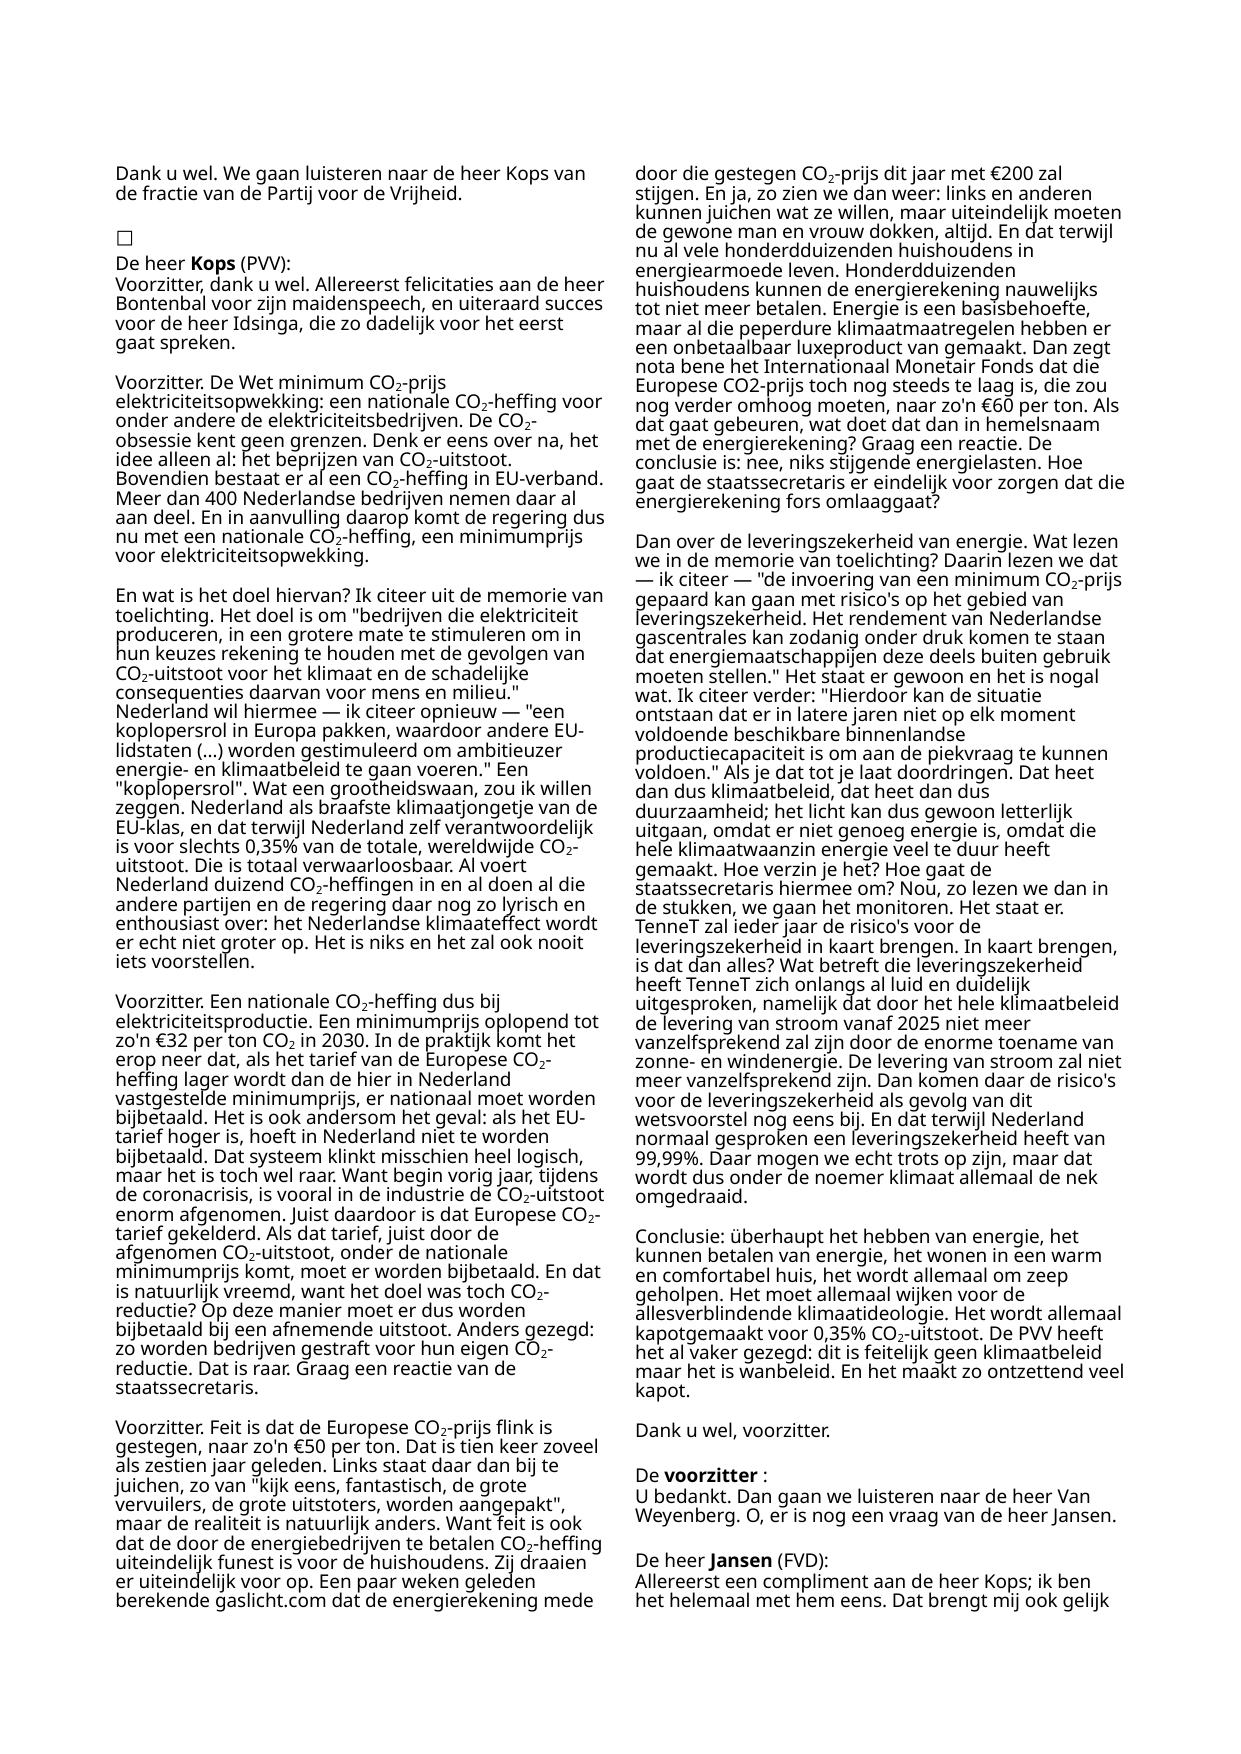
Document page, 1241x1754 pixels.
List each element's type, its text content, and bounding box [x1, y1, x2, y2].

text De voorzitter : [635, 1462, 1125, 1488]
text U bedankt. Dan gaan we luisteren naar de heer Van Weyenberg. O, er is nog een vraag van de heer Jansen. [635, 1488, 1125, 1527]
text Dan over de leveringszekerheid van energie. Wat lezen we in de memorie van toelichting? Daarin lezen we dat — ik citeer — "de invoering van een minimum CO2-prijs gepaard kan gaan met risico's op het gebied van leveringszekerheid. Het rendement van Nederlandse gascentrales kan zodanig onder druk komen te staan dat energiemaatschappijen deze deels buiten gebruik moeten stellen." Het staat er gewoon en het is nogal wat. Ik citeer verder: "Hierdoor kan de situatie ontstaan dat er in latere jaren niet op elk moment voldoende beschikbare binnenlandse productiecapaciteit is om aan de piekvraag te kunnen voldoen." Als je dat tot je laat doordringen. Dat heet dan dus klimaatbeleid, dat heet dan dus duurzaamheid; het licht kan dus gewoon letterlijk uitgaan, omdat er niet genoeg energie is, omdat die hele klimaatwaanzin energie veel te duur heeft gemaakt. Hoe verzin je het? Hoe gaat de staatssecretaris hiermee om? Nou, zo lezen we dan in de stukken, we gaan het monitoren. Het staat er. TenneT zal ieder jaar de risico's voor de leveringszekerheid in kaart brengen. In kaart brengen, is dat dan alles? Wat betreft die leveringszekerheid heeft TenneT zich onlangs al luid en duidelijk uitgesproken, namelijk dat door het hele klimaatbeleid de levering van stroom vanaf 2025 niet meer vanzelfsprekend zal zijn door de enorme toename van zonne- en windenergie. De levering van stroom zal niet meer vanzelfsprekend zijn. Dan komen daar de risico's voor de leveringszekerheid als gevolg van dit wetsvoorstel nog eens bij. En dat terwijl Nederland normaal gesproken een leveringszekerheid heeft van 99,99%. Daar mogen we echt trots op zijn, maar dat wordt dus onder de noemer klimaat allemaal de nek omgedraaid. [635, 533, 1125, 1207]
text Dank u wel, voorzitter. [635, 1422, 1125, 1442]
text Allereerst een compliment aan de heer Kops; ik ben het helemaal met hem eens. Dat brengt mij ook gelijk [635, 1573, 1125, 1612]
text ⬜ [115, 225, 605, 250]
text Voorzitter, dank u wel. Allereerst felicitaties aan de heer Bontenbal voor zijn maidenspeech, en uiteraard succes voor de heer Idsinga, die zo dadelijk voor het eerst gaat spreken. [115, 276, 605, 353]
text door die gestegen CO2-prijs dit jaar met €200 zal stijgen. En ja, zo zien we dan weer: links en anderen kunnen juichen wat ze willen, maar uiteindelijk moeten de gewone man en vrouw dokken, altijd. En dat terwijl nu al vele honderdduizenden huishoudens in energiearmoede leven. Honderdduizenden huishoudens kunnen de energierekening nauwelijks tot niet meer betalen. Energie is een basisbehoefte, maar al die peperdure klimaatmaatregelen hebben er een onbetaalbaar luxeproduct van gemaakt. Dan zegt nota bene het Internationaal Monetair Fonds dat die Europese CO2-prijs toch nog steeds te laag is, die zou nog verder omhoog moeten, naar zo'n €60 per ton. Als dat gaat gebeuren, wat doet dat dan in hemelsnaam met de energierekening? Graag een reactie. De conclusie is: nee, niks stijgende energielasten. Hoe gaat de staatssecretaris er eindelijk voor zorgen dat die energierekening fors omlaaggaat? [635, 165, 1125, 512]
text Voorzitter. De Wet minimum CO2-prijs elektriciteitsopwekking: een nationale CO2-heffing voor onder andere de elektriciteitsbedrijven. De CO2-obsessie kent geen grenzen. Denk er eens over na, het idee alleen al: het beprijzen van CO2-uitstoot. Bovendien bestaat er al een CO2-heffing in EU-verband. Meer dan 400 Nederlandse bedrijven nemen daar al aan deel. En in aanvulling daarop komt de regering dus nu met een nationale CO2-heffing, een minimumprijs voor elektriciteitsopwekking. [115, 374, 605, 567]
text En wat is het doel hiervan? Ik citeer uit de memorie van toelichting. Het doel is om "bedrijven die elektriciteit produceren, in een grotere mate te stimuleren om in hun keuzes rekening te houden met de gevolgen van CO2-uitstoot voor het klimaat en de schadelijke consequenties daarvan voor mens en milieu." Nederland wil hiermee — ik citeer opnieuw — "een koplopersrol in Europa pakken, waardoor andere EU-lidstaten (…) worden gestimuleerd om ambitieuzer energie- en klimaatbeleid te gaan voeren." Een "koplopersrol". Wat een grootheidswaan, zou ik willen zeggen. Nederland als braafste klimaatjongetje van de EU-klas, en dat terwijl Nederland zelf verantwoordelijk is voor slechts 0,35% van de totale, wereldwijde CO2-uitstoot. Die is totaal verwaarloosbaar. Al voert Nederland duizend CO2-heffingen in en al doen al die andere partijen en de regering daar nog zo lyrisch en enthousiast over: het Nederlandse klimaateffect wordt er echt niet groter op. Het is niks en het zal ook nooit iets voorstellen. [115, 587, 605, 973]
text Voorzitter. Feit is dat de Europese CO2-prijs flink is gestegen, naar zo'n €50 per ton. Dat is tien keer zoveel als zestien jaar geleden. Links staat daar dan bij te juichen, zo van "kijk eens, fantastisch, de grote vervuilers, de grote uitstoters, worden aangepakt", maar de realiteit is natuurlijk anders. Want feit is ook dat de door de energiebedrijven te betalen CO2-heffing uiteindelijk funest is voor de huishoudens. Zij draaien er uiteindelijk voor op. Een paar weken geleden berekende gaslicht.com dat de energierekening mede [115, 1419, 605, 1612]
text De heer Kops (PVV): [115, 250, 605, 276]
text De heer Jansen (FVD): [635, 1547, 1125, 1573]
text Dank u wel. We gaan luisteren naar de heer Kops van de fractie van de Partij voor de Vrijheid. [115, 165, 605, 204]
text Voorzitter. Een nationale CO2-heffing dus bij elektriciteitsproductie. Een minimumprijs oplopend tot zo'n €32 per ton CO2 in 2030. In de praktijk komt het erop neer dat, als het tarief van de Europese CO2-heffing lager wordt dan de hier in Nederland vastgestelde minimumprijs, er nationaal moet worden bijbetaald. Het is ook andersom het geval: als het EU-tarief hoger is, hoeft in Nederland niet te worden bijbetaald. Dat systeem klinkt misschien heel logisch, maar het is toch wel raar. Want begin vorig jaar, tijdens de coronacrisis, is vooral in de industrie de CO2-uitstoot enorm afgenomen. Juist daardoor is dat Europese CO2-tarief gekelderd. Als dat tarief, juist door de afgenomen CO2-uitstoot, onder de nationale minimumprijs komt, moet er worden bijbetaald. En dat is natuurlijk vreemd, want het doel was toch CO2-reductie? Op deze manier moet er dus worden bijbetaald bij een afnemende uitstoot. Anders gezegd: zo worden bedrijven gestraft voor hun eigen CO2-reductie. Dat is raar. Graag een reactie van de staatssecretaris. [115, 993, 605, 1398]
text Conclusie: überhaupt het hebben van energie, het kunnen betalen van energie, het wonen in een warm en comfortabel huis, het wordt allemaal om zeep geholpen. Het moet allemaal wijken voor de allesverblindende klimaatideologie. Het wordt allemaal kapotgemaakt voor 0,35% CO2-uitstoot. De PVV heeft het al vaker gezegd: dit is feitelijk geen klimaatbeleid maar het is wanbeleid. En het maakt zo ontzettend veel kapot. [635, 1228, 1125, 1402]
